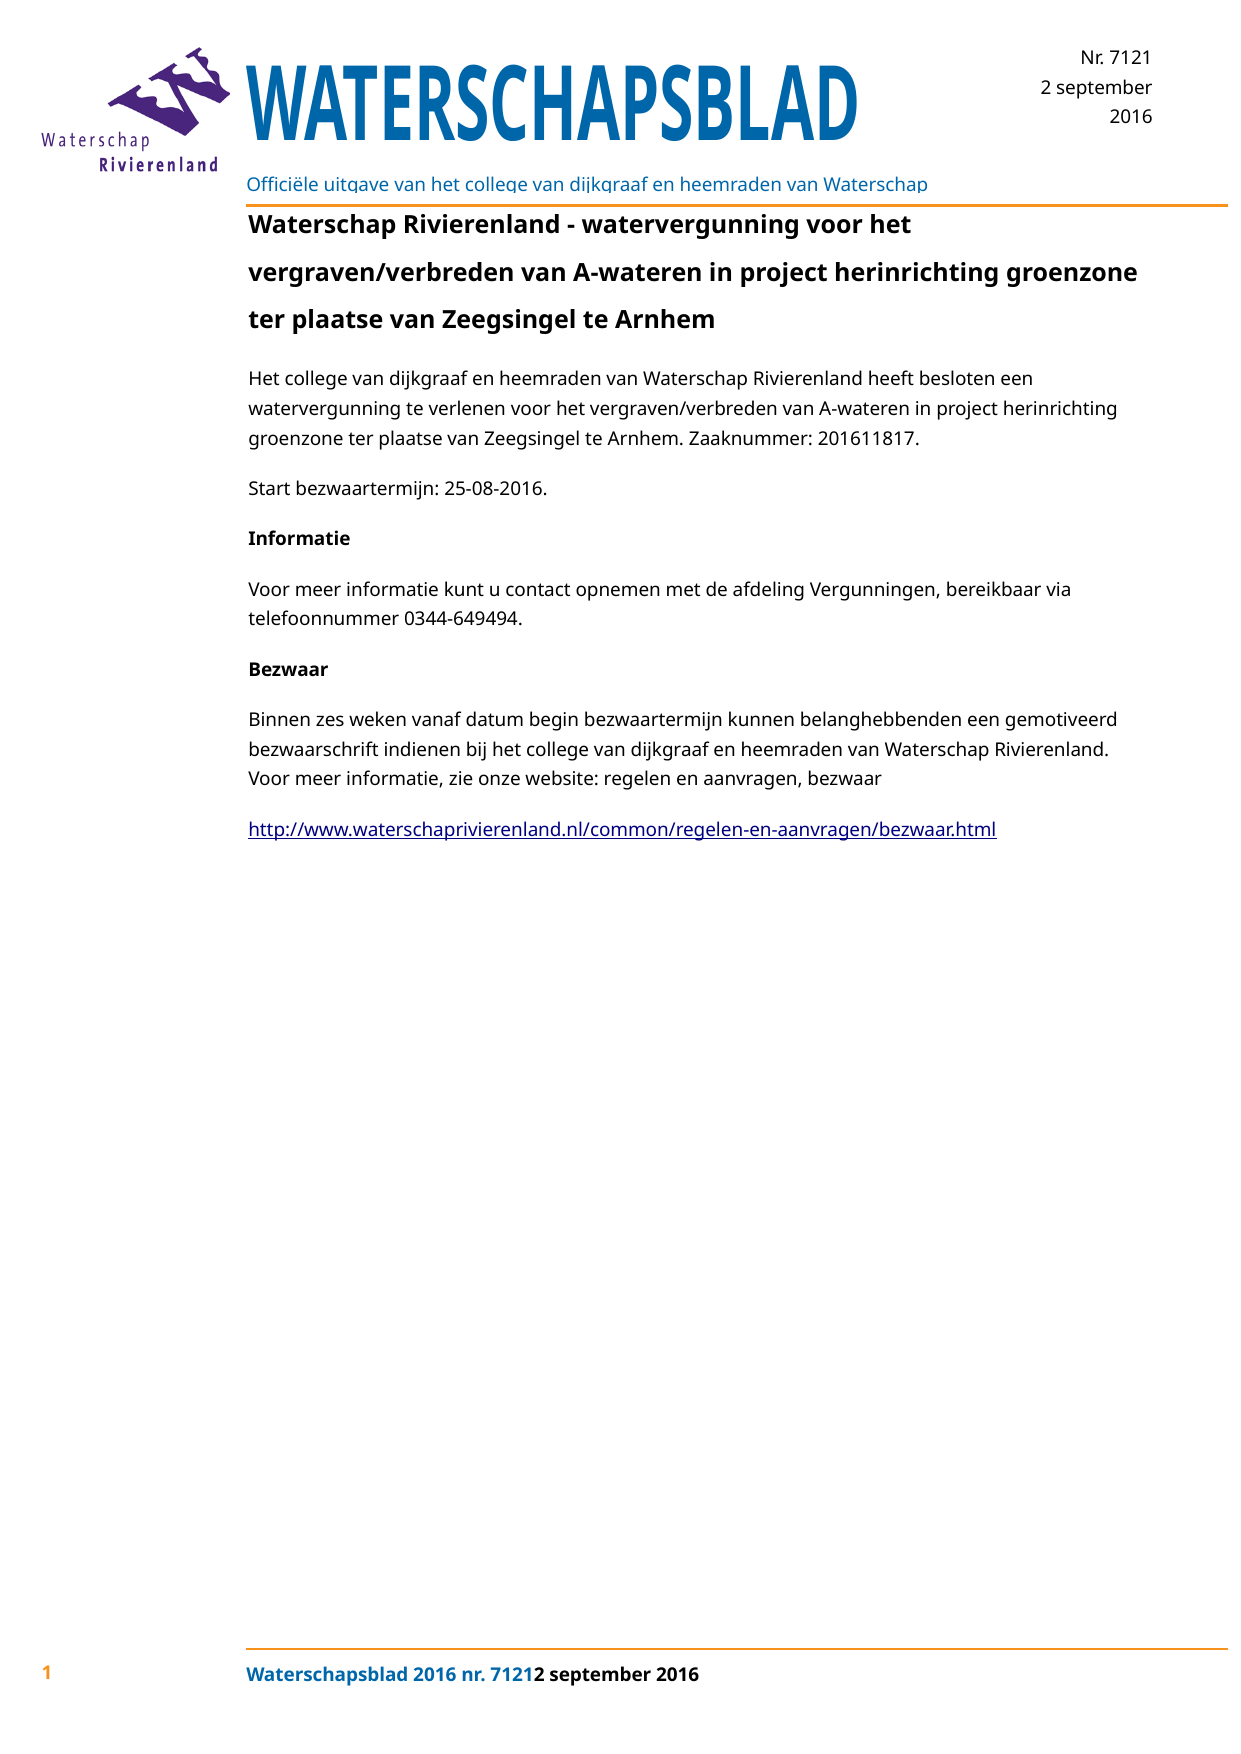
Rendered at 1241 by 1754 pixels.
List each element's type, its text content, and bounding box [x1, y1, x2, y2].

text Informatie [248, 526, 1152, 551]
text Binnen zes weken vanaf datum begin bezwaartermijn kunnen belanghebbenden een gemotiveerd bezwaarschrift indienen bij het college van dijkgraaf en heemraden van Waterschap Rivierenland. Voor meer informatie, zie onze website: regelen en aanvragen, bezwaar [248, 706, 1152, 791]
text Waterschap Rivierenland - watervergunning voor het vergraven/verbreden van A-wateren in project herinrichting groenzone ter plaatse van Zeegsingel te Arnhem [248, 207, 1152, 336]
text Start bezwaartermijn: 25-08-2016. [248, 475, 1152, 501]
picture [41, 47, 231, 172]
text http://www.waterschaprivierenland.nl/common/regelen-en-aanvragen/bezwaar.html [248, 816, 1152, 842]
text Voor meer informatie kunt u contact opnemen met de afdeling Vergunningen, bereikbaar via telefoonnummer 0344-649494. [248, 576, 1152, 631]
text Bezwaar [248, 656, 1152, 682]
text Het college van dijkgraaf en heemraden van Waterschap Rivierenland heeft besloten een watervergunning te verlenen voor het vergraven/verbreden van A-wateren in project herinrichting groenzone ter plaatse van Zeegsingel te Arnhem. Zaaknummer: 201611817. [248, 366, 1152, 450]
